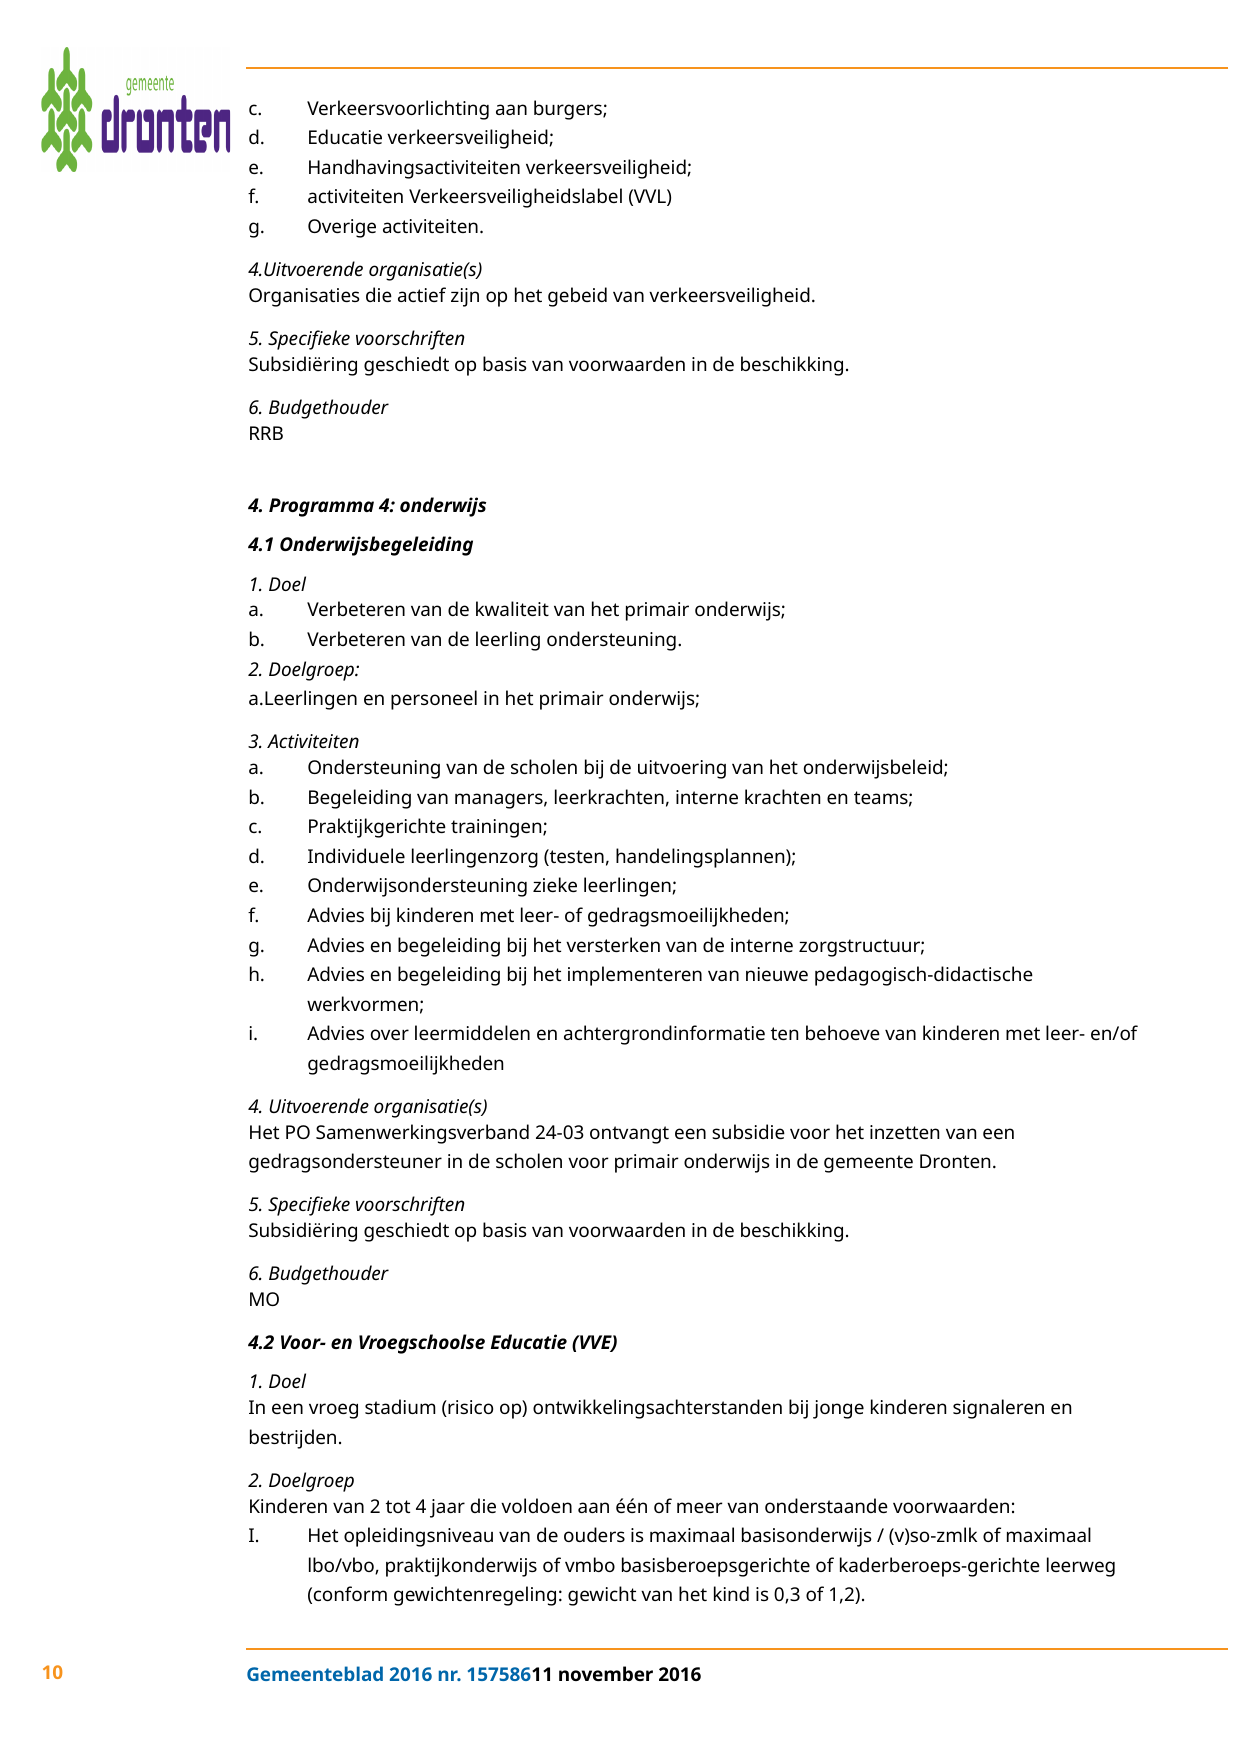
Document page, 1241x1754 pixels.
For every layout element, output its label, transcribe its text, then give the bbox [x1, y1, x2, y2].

list Educatie verkeersveiligheid; [248, 124, 1152, 150]
list Ondersteuning van de scholen bij de uitvoering van het onderwijsbeleid; [248, 754, 1152, 780]
list Advies bij kinderen met leer- of gedragsmoeilijkheden; [248, 902, 1152, 928]
list Begeleiding van managers, leerkrachten, interne krachten en teams; [248, 784, 1152, 809]
text MO [248, 1286, 1152, 1312]
text 1. Doel [248, 571, 1152, 597]
text In een vroeg stadium (risico op) ontwikkelingsachterstanden bij jonge kinderen signaleren en bestrijden. [248, 1394, 1152, 1450]
list Onderwijsondersteuning zieke leerlingen; [248, 873, 1152, 898]
list Advies en begeleiding bij het versterken van de interne zorgstructuur; [248, 932, 1152, 957]
text a.Leerlingen en personeel in het primair onderwijs; [248, 685, 1152, 711]
text Subsidiëring geschiedt op basis van voorwaarden in de beschikking. [248, 351, 1152, 377]
text Kinderen van 2 tot 4 jaar die voldoen aan één of meer van onderstaande voorwaarden: [248, 1493, 1152, 1518]
text 2. Doelgroep [248, 1467, 1152, 1493]
text 1. Doel [248, 1369, 1152, 1394]
text Organisaties die actief zijn op het gebeid van verkeersveiligheid. [248, 282, 1152, 308]
list Het opleidingsniveau van de ouders is maximaal basisonderwijs / (v)so-zmlk of maximaal lbo/vbo, praktijkonderwijs of vmbo basisberoepsgerichte of kaderberoeps-gerichte leerweg (conform gewichtenregeling: gewicht van het kind is 0,3 of 1,2). [248, 1522, 1152, 1607]
text 4.2 Voor- en Vroegschoolse Educatie (VVE) [248, 1329, 1152, 1355]
text 4. Uitvoerende organisatie(s) [248, 1093, 1152, 1119]
text 6. Budgethouder [248, 1261, 1152, 1286]
list Overige activiteiten. [248, 213, 1152, 239]
list Verbeteren van de kwaliteit van het primair onderwijs; [248, 597, 1152, 622]
text 2. Doelgroep: [248, 656, 1152, 682]
list Individuele leerlingenzorg (testen, handelingsplannen); [248, 843, 1152, 869]
text Subsidiëring geschiedt op basis van voorwaarden in de beschikking. [248, 1217, 1152, 1243]
text 5. Specifieke voorschriften [248, 1192, 1152, 1217]
text RRB [248, 420, 1152, 445]
text 5. Specifieke voorschriften [248, 325, 1152, 351]
text Het PO Samenwerkingsverband 24-03 ontvangt een subsidie voor het inzetten van een gedragsondersteuner in de scholen voor primair onderwijs in de gemeente Dronten. [248, 1119, 1152, 1174]
list Advies over leermiddelen en achtergrondinformatie ten behoeve van kinderen met leer- en/of gedragsmoeilijkheden [248, 1021, 1152, 1076]
text 6. Budgethouder [248, 394, 1152, 420]
list Advies en begeleiding bij het implementeren van nieuwe pedagogisch-didactische werkvormen; [248, 961, 1152, 1017]
list Verkeersvoorlichting aan burgers; [248, 95, 1152, 121]
list activiteiten Verkeersveiligheidslabel (VVL) [248, 183, 1152, 209]
text 4. Programma 4: onderwijs [248, 492, 1152, 518]
list Handhavingsactiviteiten verkeersveiligheid; [248, 154, 1152, 180]
picture [41, 47, 231, 172]
text 4.Uitvoerende organisatie(s) [248, 256, 1152, 282]
text 3. Activiteiten [248, 728, 1152, 754]
list Praktijkgerichte trainingen; [248, 813, 1152, 839]
list Verbeteren van de leerling ondersteuning. [248, 626, 1152, 652]
text 4.1 Onderwijsbegeleiding [248, 532, 1152, 557]
